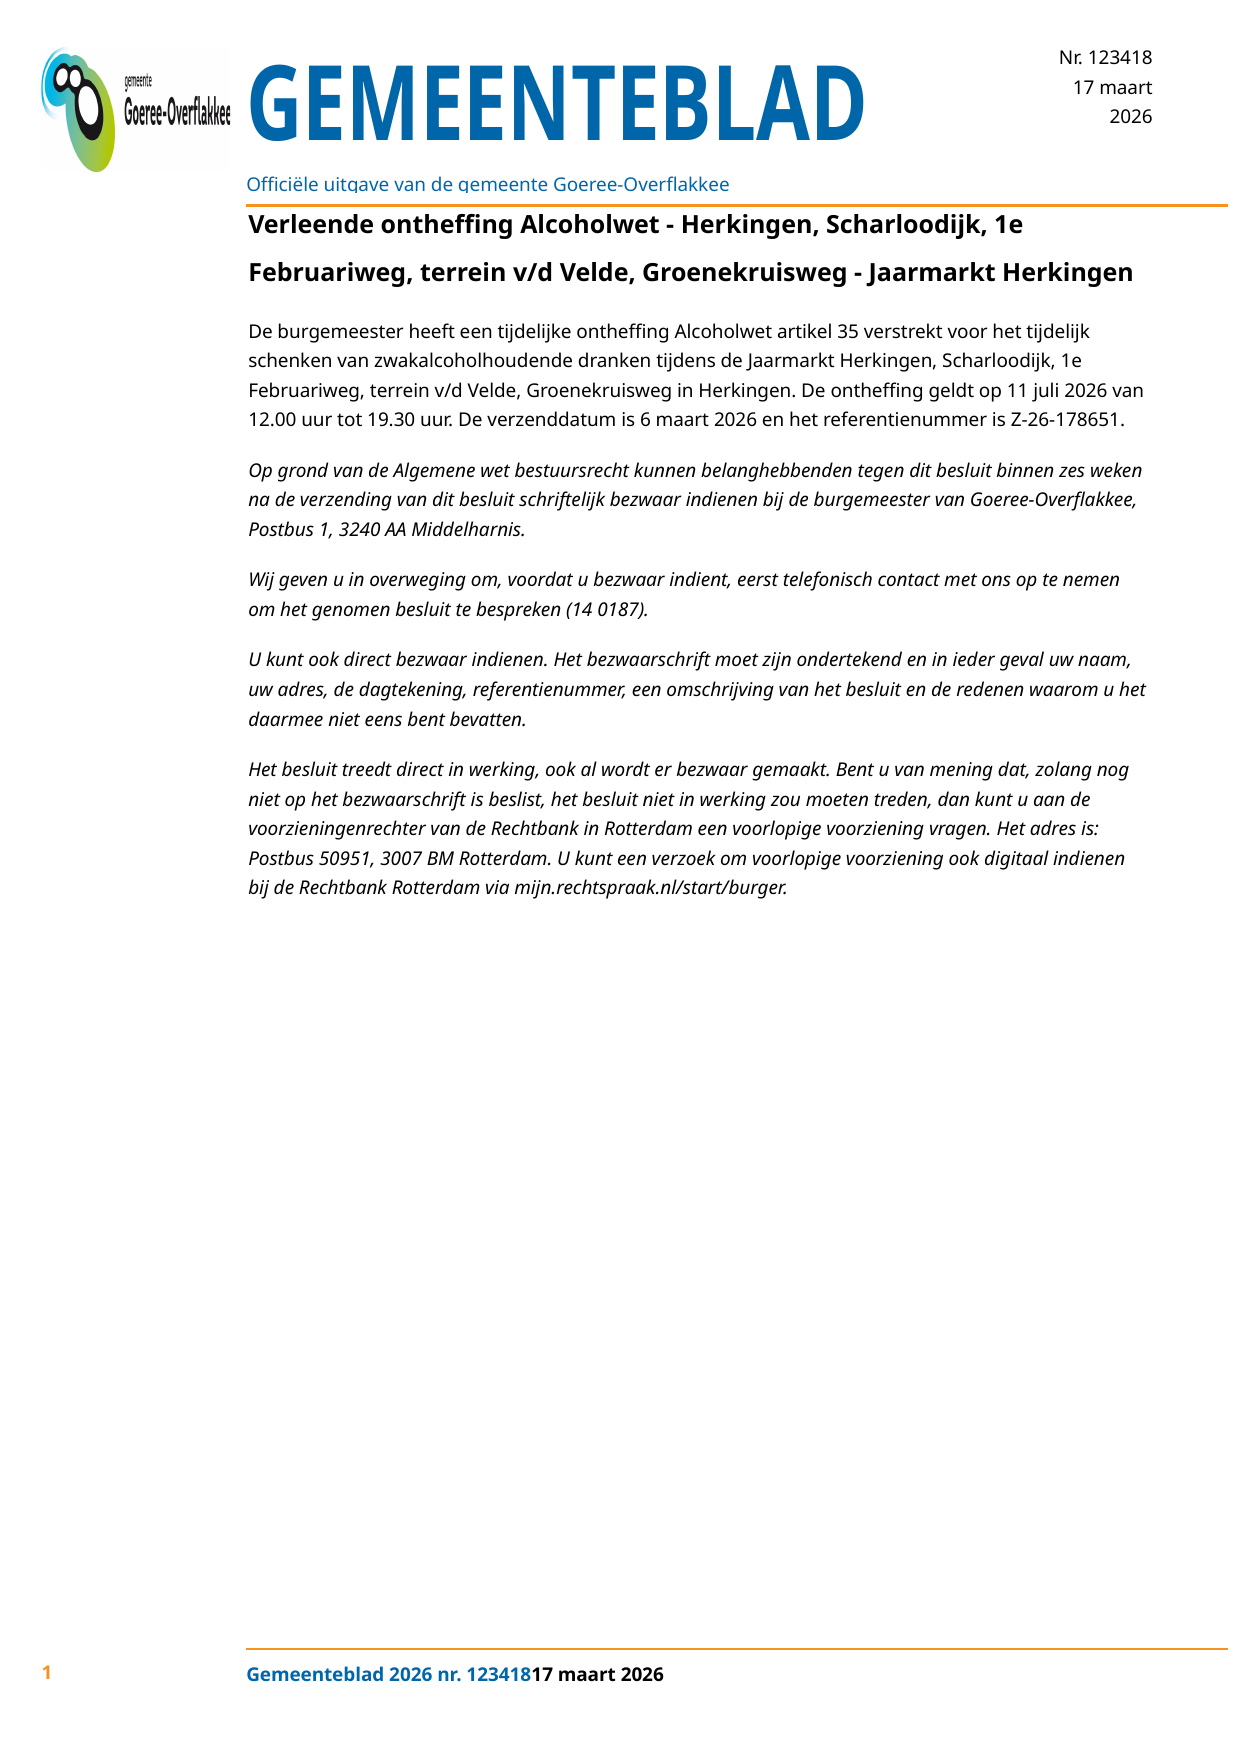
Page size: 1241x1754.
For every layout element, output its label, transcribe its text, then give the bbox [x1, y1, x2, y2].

text U kunt ook direct bezwaar indienen. Het bezwaarschrift moet zijn ondertekend en in ieder geval uw naam, uw adres, de dagtekening, referentienummer, een omschrijving van het besluit en de redenen waarom u het daarmee niet eens bent bevatten. [248, 647, 1152, 732]
text De burgemeester heeft een tijdelijke ontheffing Alcoholwet artikel 35 verstrekt voor het tijdelijk schenken van zwakalcoholhoudende dranken tijdens de Jaarmarkt Herkingen, Scharloodijk, 1e Februariweg, terrein v/d Velde, Groenekruisweg in Herkingen. De ontheffing geldt op 11 juli 2026 van 12.00 uur tot 19.30 uur. De verzenddatum is 6 maart 2026 en het referentienummer is Z-26-178651. [248, 318, 1152, 432]
text Wij geven u in overweging om, voordat u bezwaar indient, eerst telefonisch contact met ons op te nemen om het genomen besluit te bespreken (14 0187). [248, 567, 1152, 622]
text Het besluit treedt direct in werking, ook al wordt er bezwaar gemaakt. Bent u van mening dat, zolang nog niet op het bezwaarschrift is beslist, het besluit niet in werking zou moeten treden, dan kunt u aan de voorzieningenrechter van de Rechtbank in Rotterdam een voorlopige voorziening vragen. Het adres is: Postbus 50951, 3007 BM Rotterdam. U kunt een verzoek om voorlopige voorziening ook digitaal indienen bij de Rechtbank Rotterdam via mijn.rechtspraak.nl/start/burger. [248, 756, 1152, 900]
text Verleende ontheffing Alcoholwet - Herkingen, Scharloodijk, 1e Februariweg, terrein v/d Velde, Groenekruisweg - Jaarmarkt Herkingen [248, 207, 1152, 288]
text Op grond van de Algemene wet bestuursrecht kunnen belanghebbenden tegen dit besluit binnen zes weken na de verzending van dit besluit schriftelijk bezwaar indienen bij de burgemeester van Goeree-Overflakkee, Postbus 1, 3240 AA Middelharnis. [248, 457, 1152, 542]
picture [41, 47, 231, 172]
